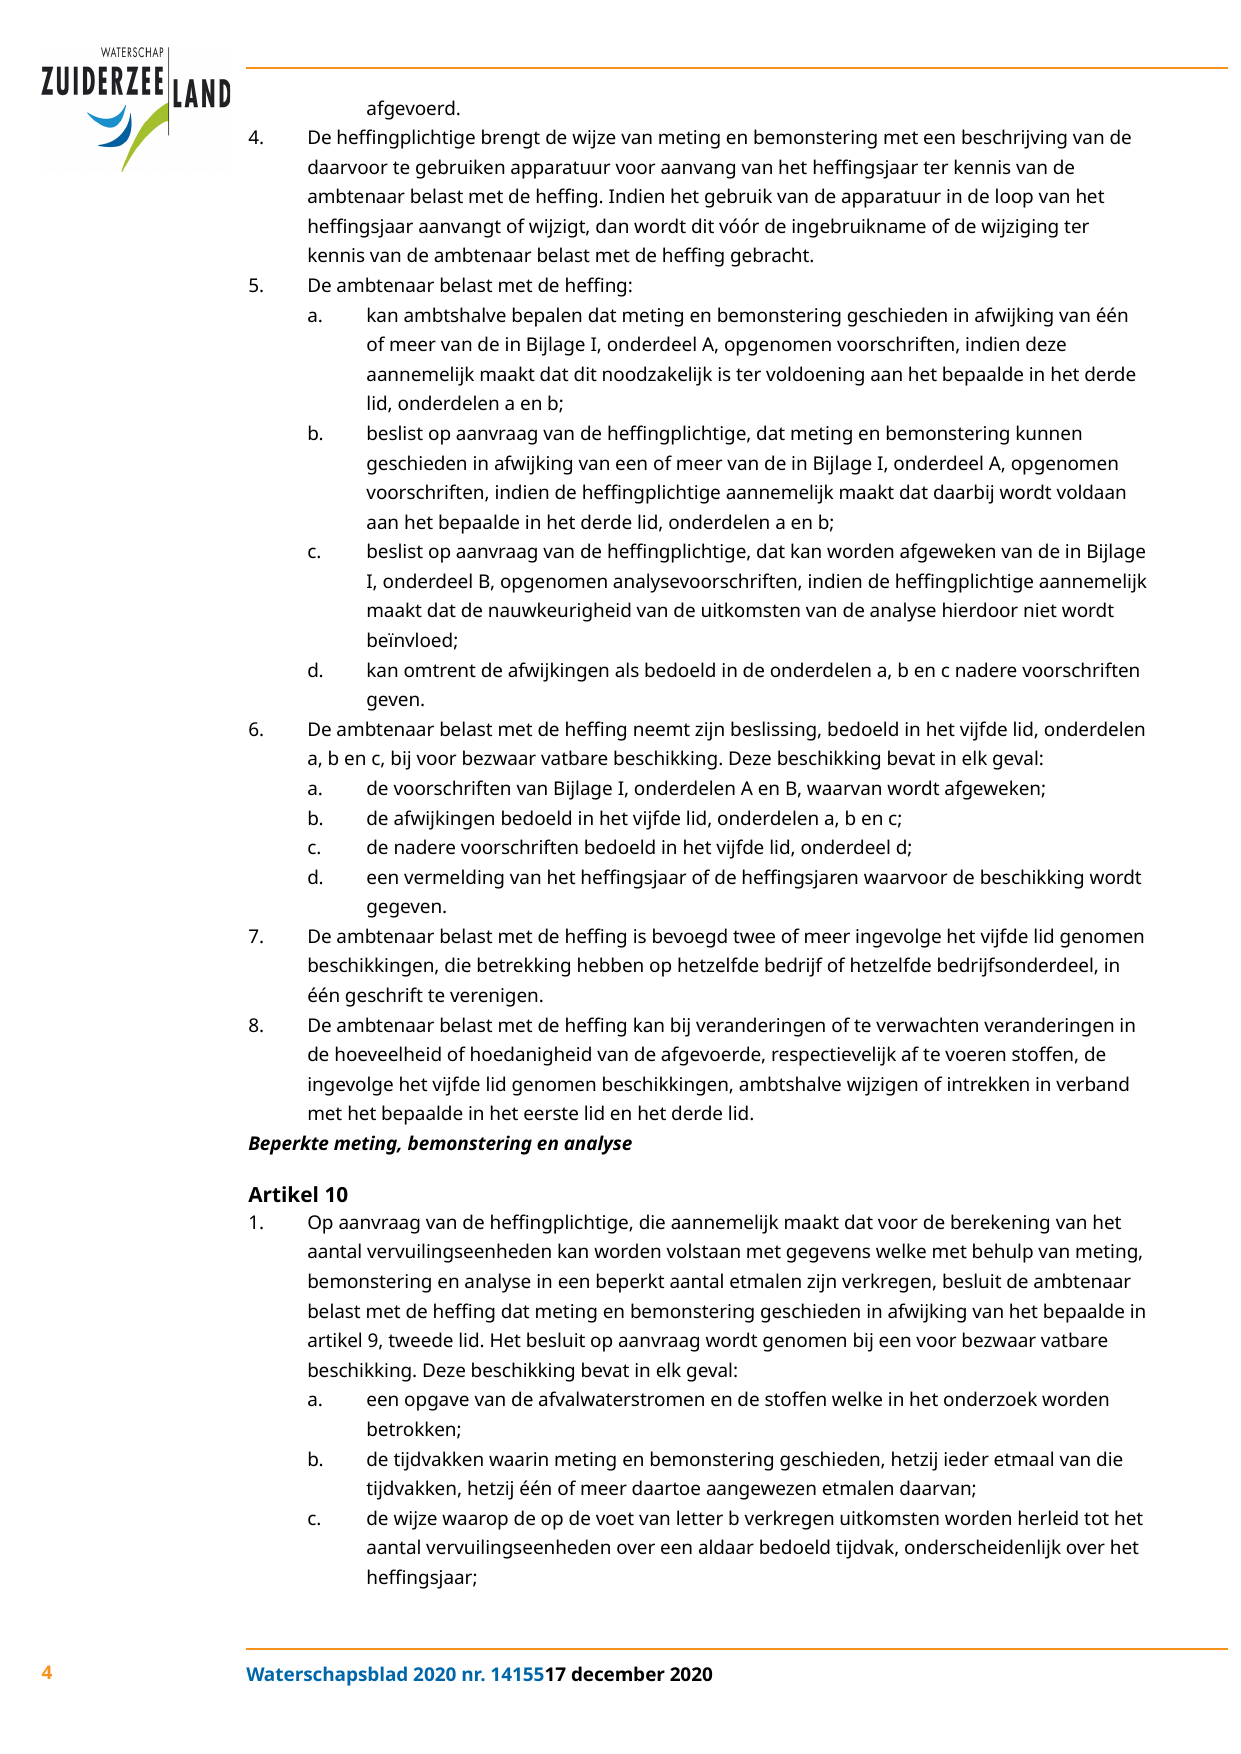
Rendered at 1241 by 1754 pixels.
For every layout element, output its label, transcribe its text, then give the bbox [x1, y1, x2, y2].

list De heffingplichtige brengt de wijze van meting en bemonstering met een beschrijving van de daarvoor te gebruiken apparatuur voor aanvang van het heffingsjaar ter kennis van de ambtenaar belast met de heffing. Indien het gebruik van de apparatuur in de loop van het heffingsjaar aanvangt of wijzigt, dan wordt dit vóór de ingebruikname of de wijziging ter kennis van de ambtenaar belast met de heffing gebracht. [248, 124, 1152, 268]
list beslist op aanvraag van de heffingplichtige, dat kan worden afgeweken van de in Bijlage I, onderdeel B, opgenomen analysevoorschriften, indien de heffingplichtige aannemelijk maakt dat de nauwkeurigheid van de uitkomsten van de analyse hierdoor niet wordt beïnvloed; [307, 538, 1152, 653]
text Beperkte meting, bemonstering en analyse [248, 1130, 1152, 1156]
list kan omtrent de afwijkingen als bedoeld in de onderdelen a, b en c nadere voorschriften geven. [307, 657, 1152, 712]
list de wijze waarop de op de voet van letter b verkregen uitkomsten worden herleid tot het aantal vervuilingseenheden over een aldaar bedoeld tijdvak, onderscheidenlijk over het heffingsjaar; [307, 1505, 1152, 1590]
list beslist op aanvraag van de heffingplichtige, dat meting en bemonstering kunnen geschieden in afwijking van een of meer van de in Bijlage I, onderdeel A, opgenomen voorschriften, indien de heffingplichtige aannemelijk maakt dat daarbij wordt voldaan aan het bepaalde in het derde lid, onderdelen a en b; [307, 420, 1152, 535]
list De ambtenaar belast met de heffing kan bij veranderingen of te verwachten veranderingen in de hoeveelheid of hoedanigheid van de afgevoerde, respectievelijk af te voeren stoffen, de ingevolge het vijfde lid genomen beschikkingen, ambtshalve wijzigen of intrekken in verband met het bepaalde in het eerste lid en het derde lid. [248, 1012, 1152, 1126]
list de tijdvakken waarin meting en bemonstering geschieden, hetzij ieder etmaal van die tijdvakken, hetzij één of meer daartoe aangewezen etmalen daarvan; [307, 1446, 1152, 1501]
list een vermelding van het heffingsjaar of de heffingsjaren waarvoor de beschikking wordt gegeven. [307, 864, 1152, 919]
list een opgave van de afvalwaterstromen en de stoffen welke in het onderzoek worden betrokken; [307, 1387, 1152, 1442]
text Artikel 10 [248, 1181, 1152, 1209]
list De ambtenaar belast met de heffing is bevoegd twee of meer ingevolge het vijfde lid genomen beschikkingen, die betrekking hebben op hetzelfde bedrijf of hetzelfde bedrijfsonderdeel, in één geschrift te verenigen. [248, 923, 1152, 1008]
list Op aanvraag van de heffingplichtige, die aannemelijk maakt dat voor de berekening van het aantal vervuilingseenheden kan worden volstaan met gegevens welke met behulp van meting, bemonstering en analyse in een beperkt aantal etmalen zijn verkregen, besluit de ambtenaar belast met de heffing dat meting en bemonstering geschieden in afwijking van het bepaalde in artikel 9, tweede lid. Het besluit op aanvraag wordt genomen bij een voor bezwaar vatbare beschikking. Deze beschikking bevat in elk geval: [248, 1209, 1152, 1383]
list de nadere voorschriften bedoeld in het vijfde lid, onderdeel d; [307, 834, 1152, 860]
picture [41, 47, 231, 172]
list de voorschriften van Bijlage I, onderdelen A en B, waarvan wordt afgeweken; [307, 775, 1152, 801]
list De ambtenaar belast met de heffing neemt zijn beslissing, bedoeld in het vijfde lid, onderdelen [248, 716, 1152, 742]
list a, b en c, bij voor bezwaar vatbare beschikking. Deze beschikking bevat in elk geval: [248, 746, 1152, 771]
list De ambtenaar belast met de heffing: [248, 272, 1152, 298]
list de afwijkingen bedoeld in het vijfde lid, onderdelen a, b en c; [307, 805, 1152, 831]
list kan ambtshalve bepalen dat meting en bemonstering geschieden in afwijking van één of meer van de in Bijlage I, onderdeel A, opgenomen voorschriften, indien deze aannemelijk maakt dat dit noodzakelijk is ter voldoening aan het bepaalde in het derde lid, onderdelen a en b; [307, 302, 1152, 416]
list afgevoerd. [307, 95, 1152, 121]
